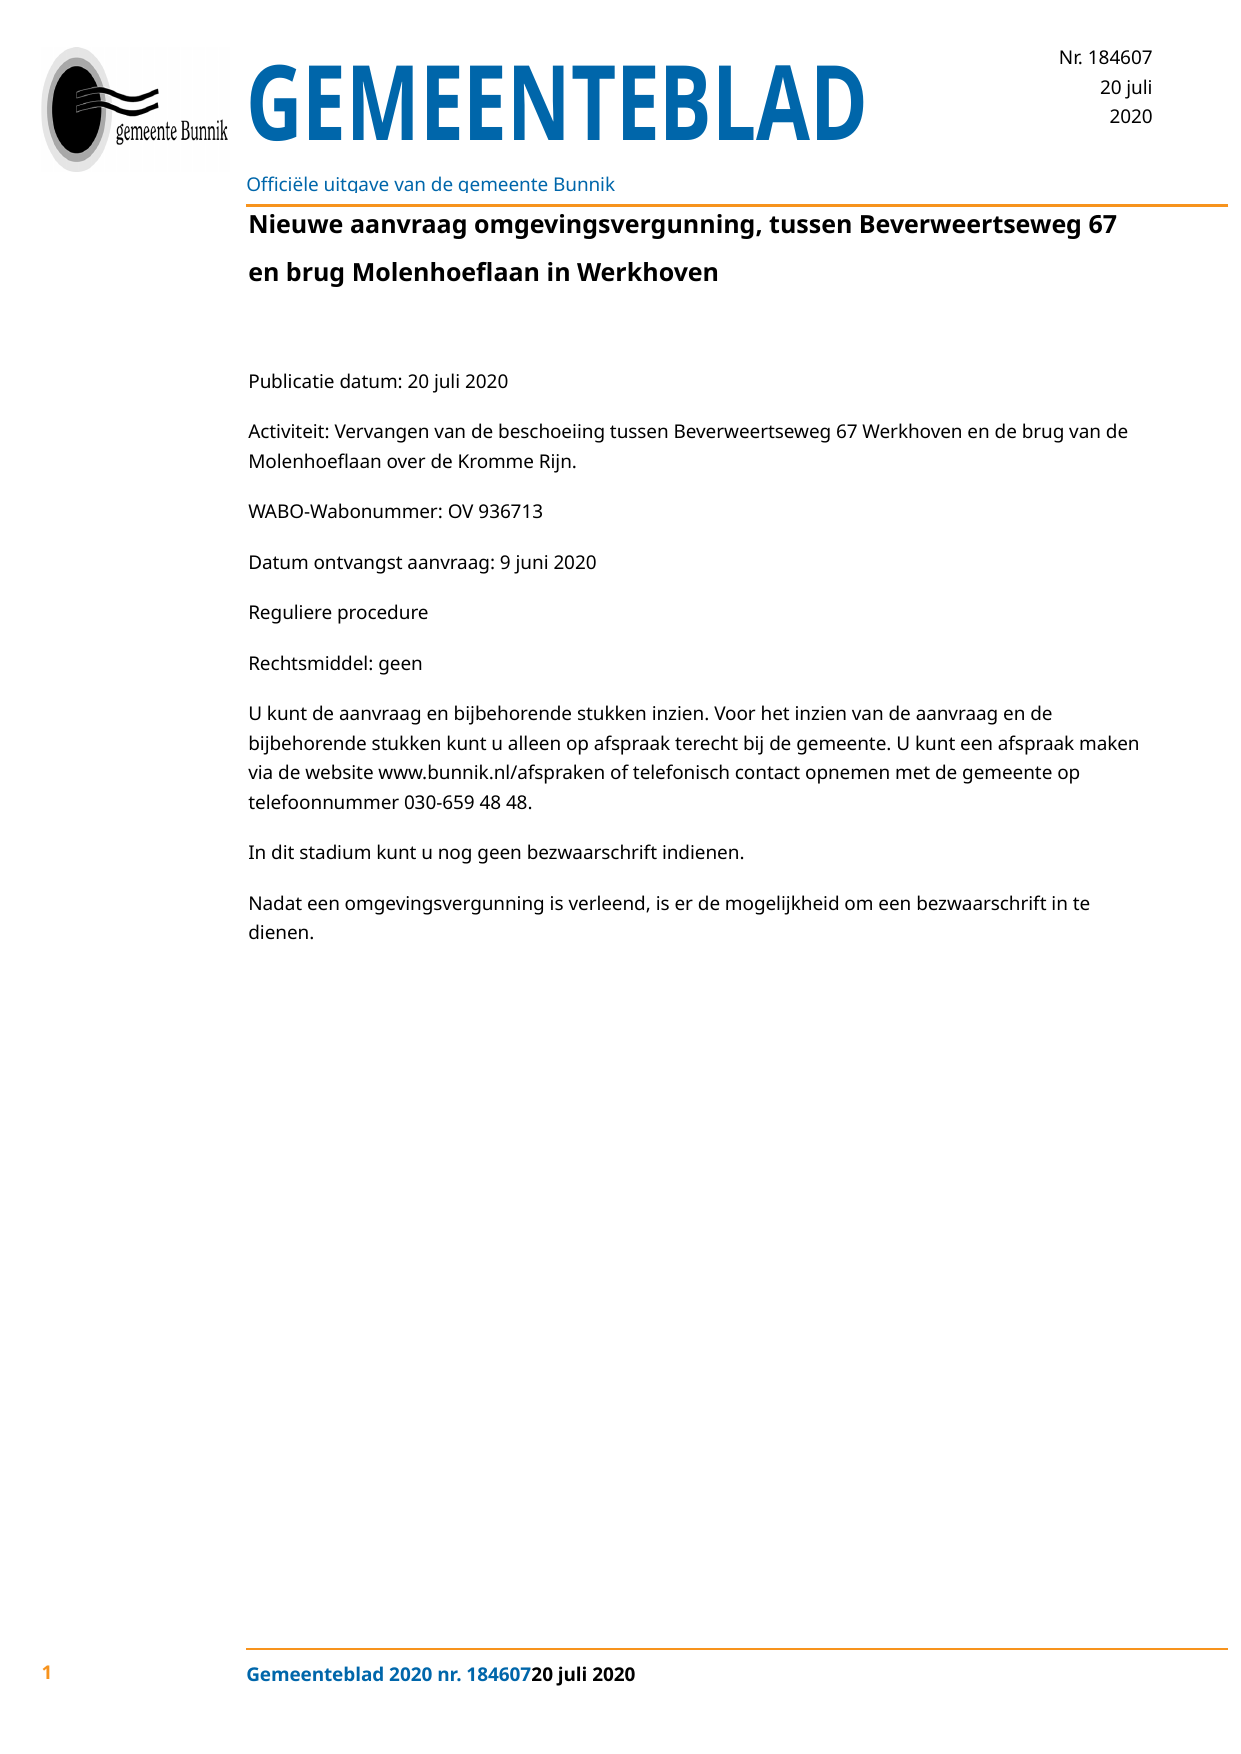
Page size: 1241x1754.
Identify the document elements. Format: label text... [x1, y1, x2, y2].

text Activiteit: Vervangen van de beschoeiing tussen Beverweertseweg 67 Werkhoven en de brug van de Molenhoeflaan over de Kromme Rijn. [248, 419, 1152, 474]
text Datum ontvangst aanvraag: 9 juni 2020 [248, 549, 1152, 575]
text U kunt de aanvraag en bijbehorende stukken inzien. Voor het inzien van de aanvraag en de bijbehorende stukken kunt u alleen op afspraak terecht bij de gemeente. U kunt een afspraak maken via de website www.bunnik.nl/afspraken of telefonisch contact opnemen met de gemeente op telefoonnummer 030-659 48 48. [248, 700, 1152, 815]
text Nieuwe aanvraag omgevingsvergunning, tussen Beverweertseweg 67 en brug Molenhoeflaan in Werkhoven [248, 207, 1152, 288]
picture [41, 47, 231, 172]
text Reguliere procedure [248, 599, 1152, 625]
text Publicatie datum: 20 juli 2020 [248, 368, 1152, 394]
text WABO-Wabonummer: OV 936713 [248, 499, 1152, 524]
text Rechtsmiddel: geen [248, 650, 1152, 676]
text Nadat een omgevingsvergunning is verleend, is er de mogelijkheid om een bezwaarschrift in te dienen. [248, 890, 1152, 945]
text In dit stadium kunt u nog geen bezwaarschrift indienen. [248, 839, 1152, 865]
